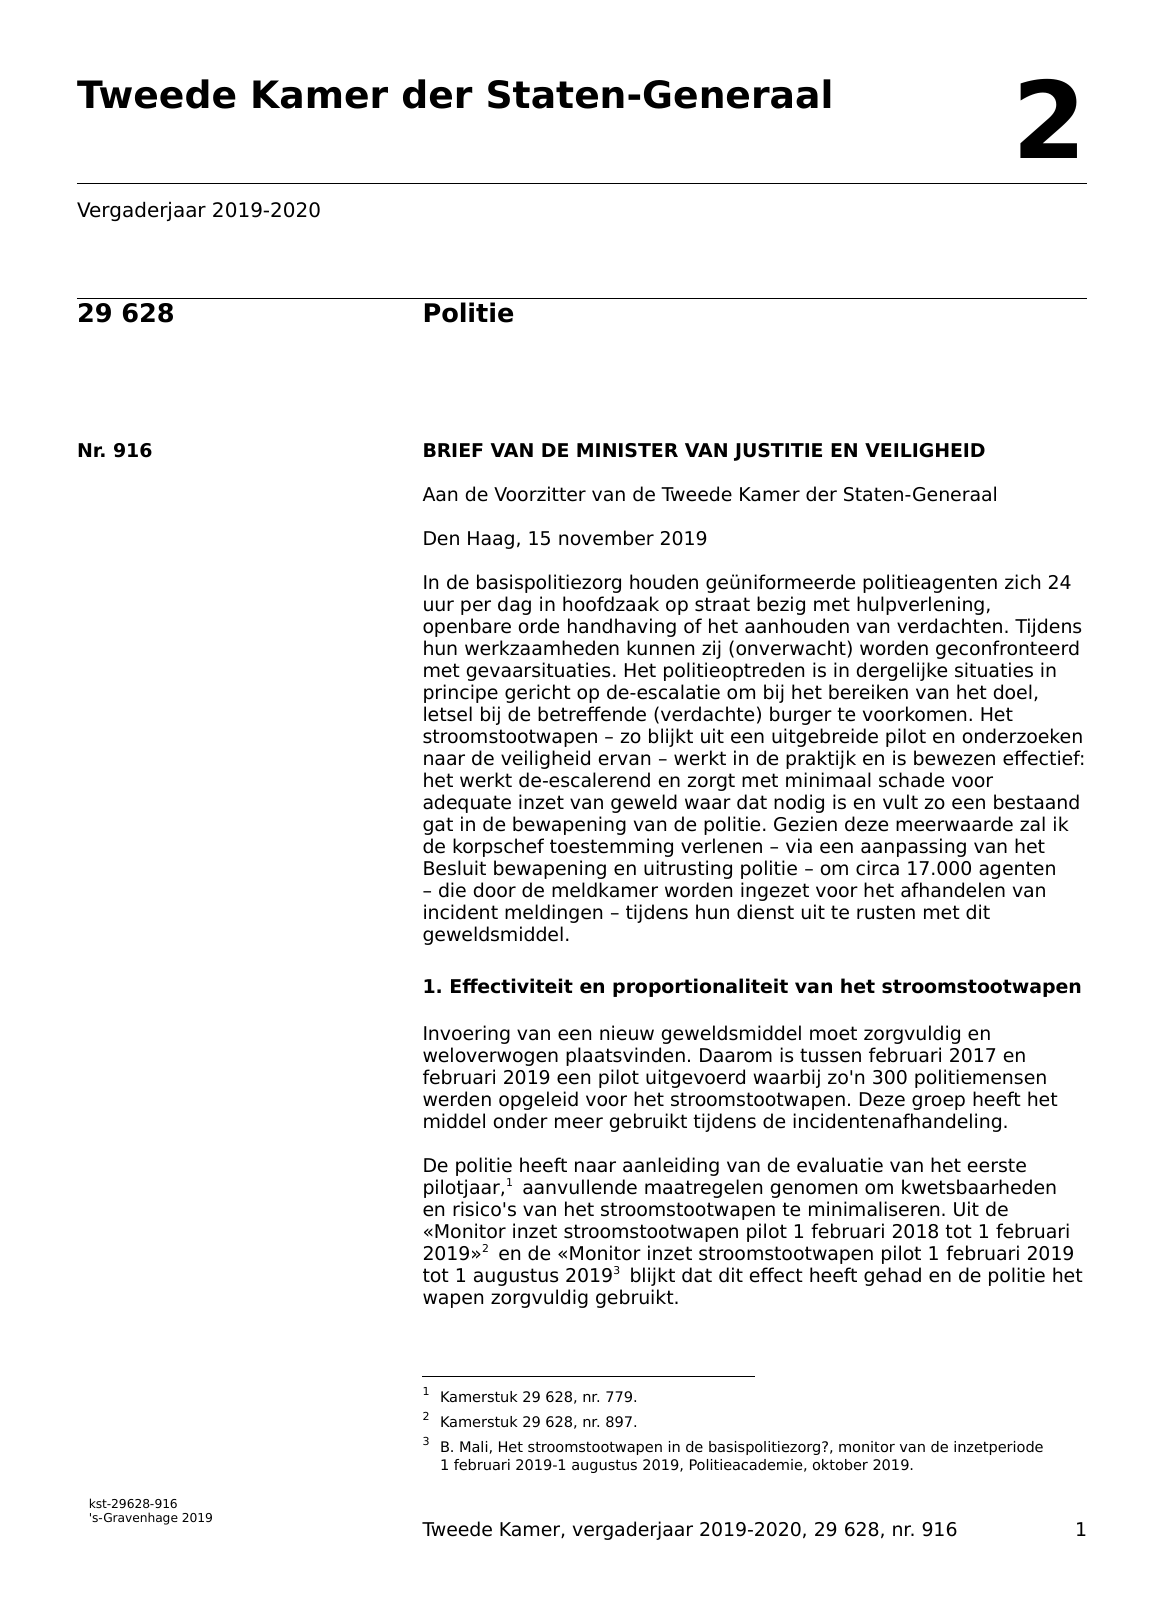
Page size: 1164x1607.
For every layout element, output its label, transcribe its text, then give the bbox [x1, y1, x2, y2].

subtitle 1. Effectiviteit en proportionaliteit van het stroomstootwapen [422, 976, 1087, 998]
text Den Haag, 15 november 2019 [422, 528, 1087, 550]
text Aan de Voorzitter van de Tweede Kamer der Staten-Generaal [422, 484, 1087, 506]
subtitle Nr. 916 BRIEF VAN DE MINISTER VAN JUSTITIE EN VEILIGHEID [77, 440, 1087, 462]
text kst-29628-916 [88, 1497, 323, 1511]
text 's-Gravenhage 2019 [88, 1511, 323, 1525]
text Kamerstuk 29 628, nr. 897. [422, 1410, 1087, 1432]
text B. Mali, Het stroomstootwapen in de basispolitiezorg?, monitor van de inzetperiode 1 februari 2019-1 augustus 2019, Politieacademie, oktober 2019. [422, 1435, 1087, 1474]
table_header Tweede Kamer der Staten-Generaal [77, 59, 886, 183]
subtitle 29 628 Politie [77, 299, 1087, 329]
text Kamerstuk 29 628, nr. 779. [422, 1385, 1087, 1407]
table_header 2 [886, 59, 1087, 183]
table_cell Vergaderjaar 2019-2020 [77, 184, 1087, 298]
text Invoering van een nieuw geweldsmiddel moet zorgvuldig en weloverwogen plaatsvinden. Daarom is tussen februari 2017 en februari 2019 een pilot uitgevoerd waarbij zo'n 300 politiemensen werden opgeleid voor het stroomstootwapen. Deze groep heeft het middel onder meer gebruikt tijdens de incidentenafhandeling. [422, 1023, 1087, 1133]
text De politie heeft naar aanleiding van de evaluatie van het eerste pilotjaar, aanvullende maatregelen genomen om kwetsbaarheden en risico's van het stroomstootwapen te minimaliseren. Uit de «Monitor inzet stroomstootwapen pilot 1 februari 2018 tot 1 februari 2019» en de «Monitor inzet stroomstootwapen pilot 1 februari 2019 tot 1 augustus 2019 blijkt dat dit effect heeft gehad en de politie het wapen zorgvuldig gebruikt. [422, 1155, 1087, 1309]
text In de basispolitiezorg houden geüniformeerde politieagenten zich 24 uur per dag in hoofdzaak op straat bezig met hulpverlening, openbare orde handhaving of het aanhouden van verdachten. Tijdens hun werkzaamheden kunnen zij (onverwacht) worden geconfronteerd met gevaarsituaties. Het politieoptreden is in dergelijke situaties in principe gericht op de-escalatie om bij het bereiken van het doel, letsel bij de betreffende (verdachte) burger te voorkomen. Het stroomstootwapen – zo blijkt uit een uitgebreide pilot en onderzoeken naar de veiligheid ervan – werkt in de praktijk en is bewezen effectief: het werkt de-escalerend en zorgt met minimaal schade voor adequate inzet van geweld waar dat nodig is en vult zo een bestaand gat in de bewapening van de politie. Gezien deze meerwaarde zal ik de korpschef toestemming verlenen – via een aanpassing van het Besluit bewapening en uitrusting politie – om circa 17.000 agenten – die door de meldkamer worden ingezet voor het afhandelen van incident meldingen – tijdens hun dienst uit te rusten met dit geweldsmiddel. [422, 572, 1087, 946]
